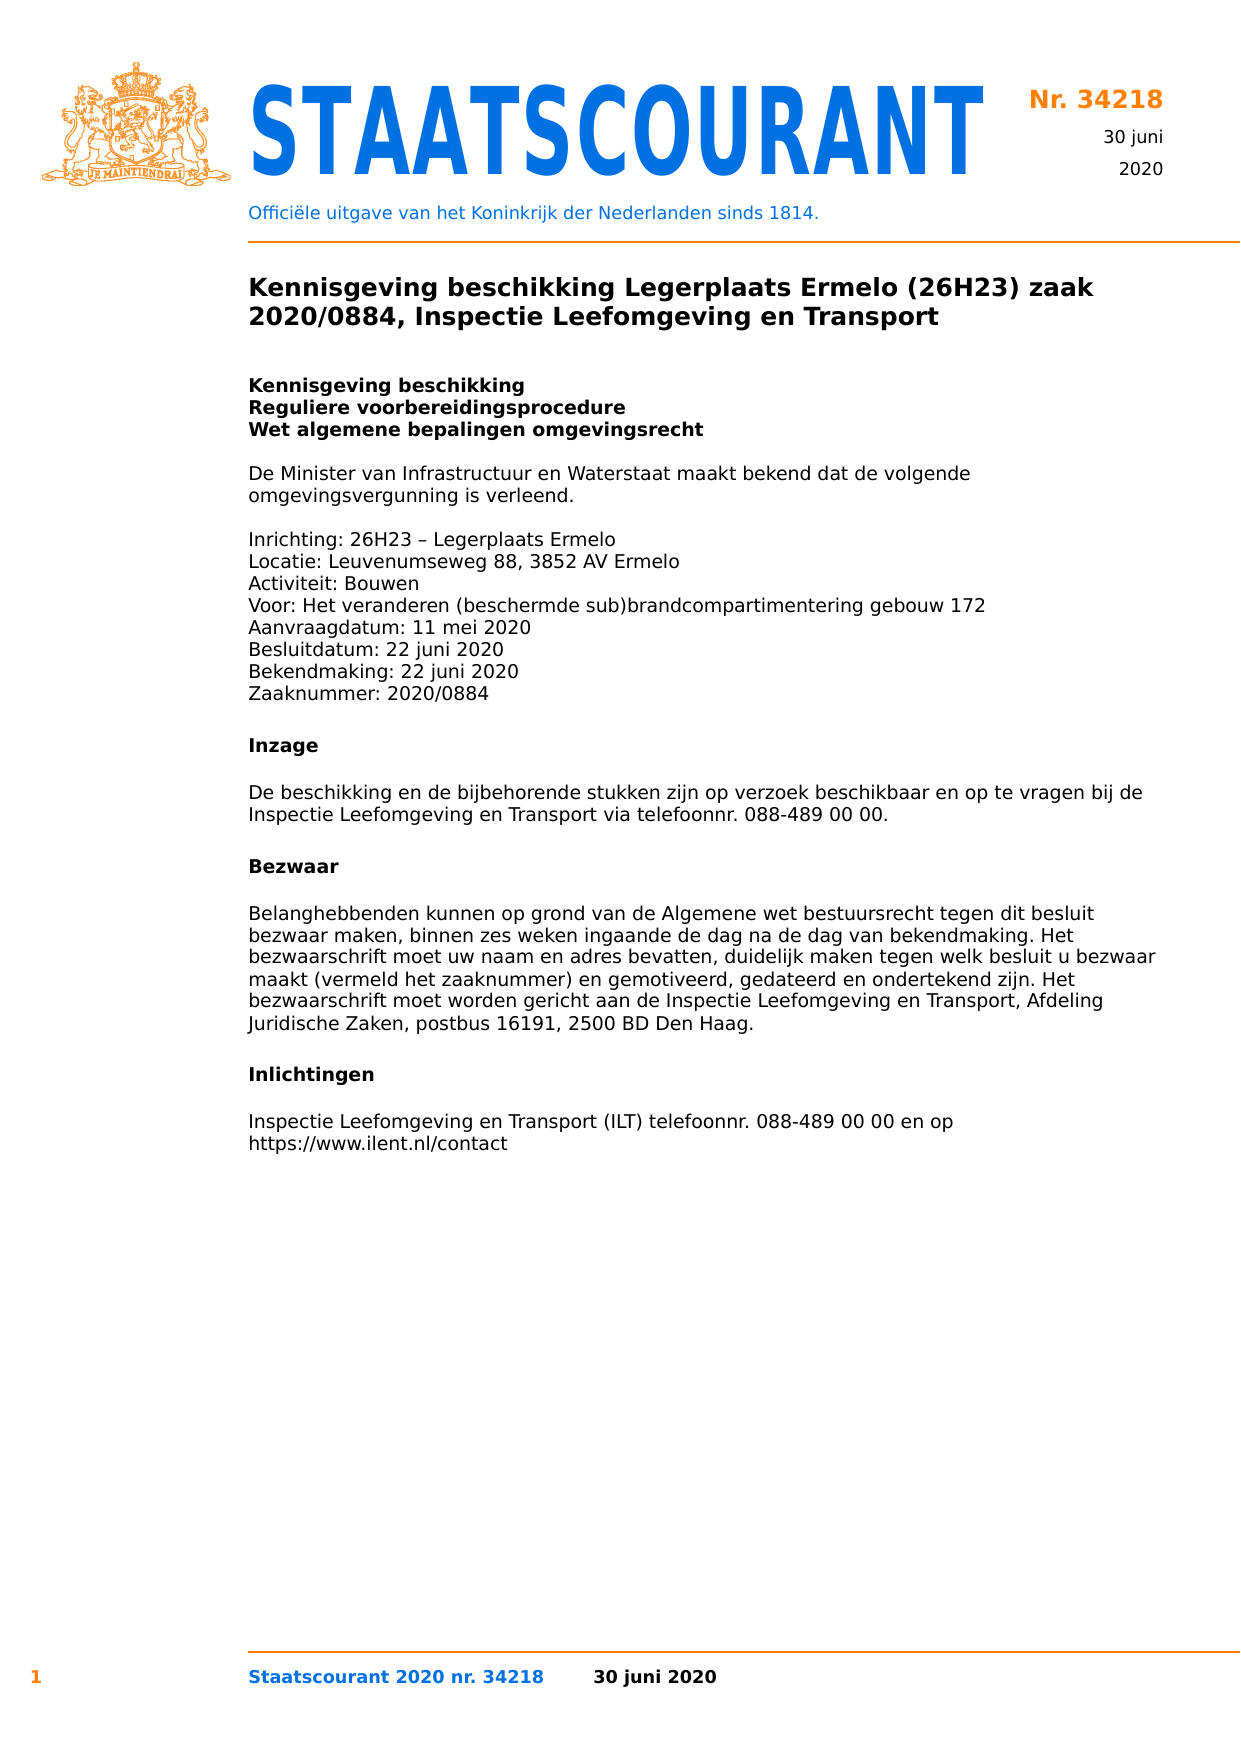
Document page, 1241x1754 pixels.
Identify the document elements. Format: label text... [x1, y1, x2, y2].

text Voor: Het veranderen (beschermde sub)brandcompartimentering gebouw 172 [248, 595, 1163, 617]
text Kennisgeving beschikking [248, 375, 1163, 397]
text Aanvraagdatum: 11 mei 2020 [248, 617, 1163, 639]
text Inrichting: 26H23 – Legerplaats Ermelo [248, 529, 1163, 551]
subtitle Inlichtingen [248, 1064, 1163, 1086]
table_header [25, 62, 248, 241]
table_cell 30 juni [998, 121, 1240, 153]
text Zaaknummer: 2020/0884 [248, 683, 1163, 704]
text De beschikking en de bijbehorende stukken zijn op verzoek beschikbaar en op te vragen bij de Inspectie Leefomgeving en Transport via telefoonnr. 088-489 00 00. [248, 782, 1163, 826]
table_header Nr. 34218 [998, 62, 1240, 121]
text Bekendmaking: 22 juni 2020 [248, 661, 1163, 683]
text De Minister van Infrastructuur en Waterstaat maakt bekend dat de volgende omgevingsvergunning is verleend. [248, 463, 1163, 507]
table_header STAATSCOURANT [248, 62, 998, 203]
table_cell 2020 [998, 153, 1240, 203]
subtitle Kennisgeving beschikking Legerplaats Ermelo (26H23) zaak 2020/0884, Inspectie Leefomgeving en Transport [248, 273, 1163, 331]
text Inspectie Leefomgeving en Transport (ILT) telefoonnr. 088-489 00 00 en op https://www.ilent.nl/contact [248, 1111, 1163, 1155]
table_cell Officiële uitgave van het Koninkrijk der Nederlanden sinds 1814. [248, 203, 1240, 241]
subtitle Bezwaar [248, 856, 1163, 877]
text Belanghebbenden kunnen op grond van de Algemene wet bestuursrecht tegen dit besluit bezwaar maken, binnen zes weken ingaande de dag na de dag van bekendmaking. Het bezwaarschrift moet uw naam en adres bevatten, duidelijk maken tegen welk besluit u bezwaar maakt (vermeld het zaaknummer) en gemotiveerd, gedateerd en ondertekend zijn. Het bezwaarschrift moet worden gericht aan de Inspectie Leefomgeving en Transport, Afdeling Juridische Zaken, postbus 16191, 2500 BD Den Haag. [248, 902, 1163, 1034]
text Reguliere voorbereidingsprocedure [248, 397, 1163, 419]
text Locatie: Leuvenumseweg 88, 3852 AV Ermelo [248, 551, 1163, 573]
text Wet algemene bepalingen omgevingsrecht [248, 419, 1163, 441]
text Besluitdatum: 22 juni 2020 [248, 639, 1163, 661]
text Activiteit: Bouwen [248, 573, 1163, 595]
subtitle Inzage [248, 734, 1163, 757]
picture [41, 62, 231, 186]
